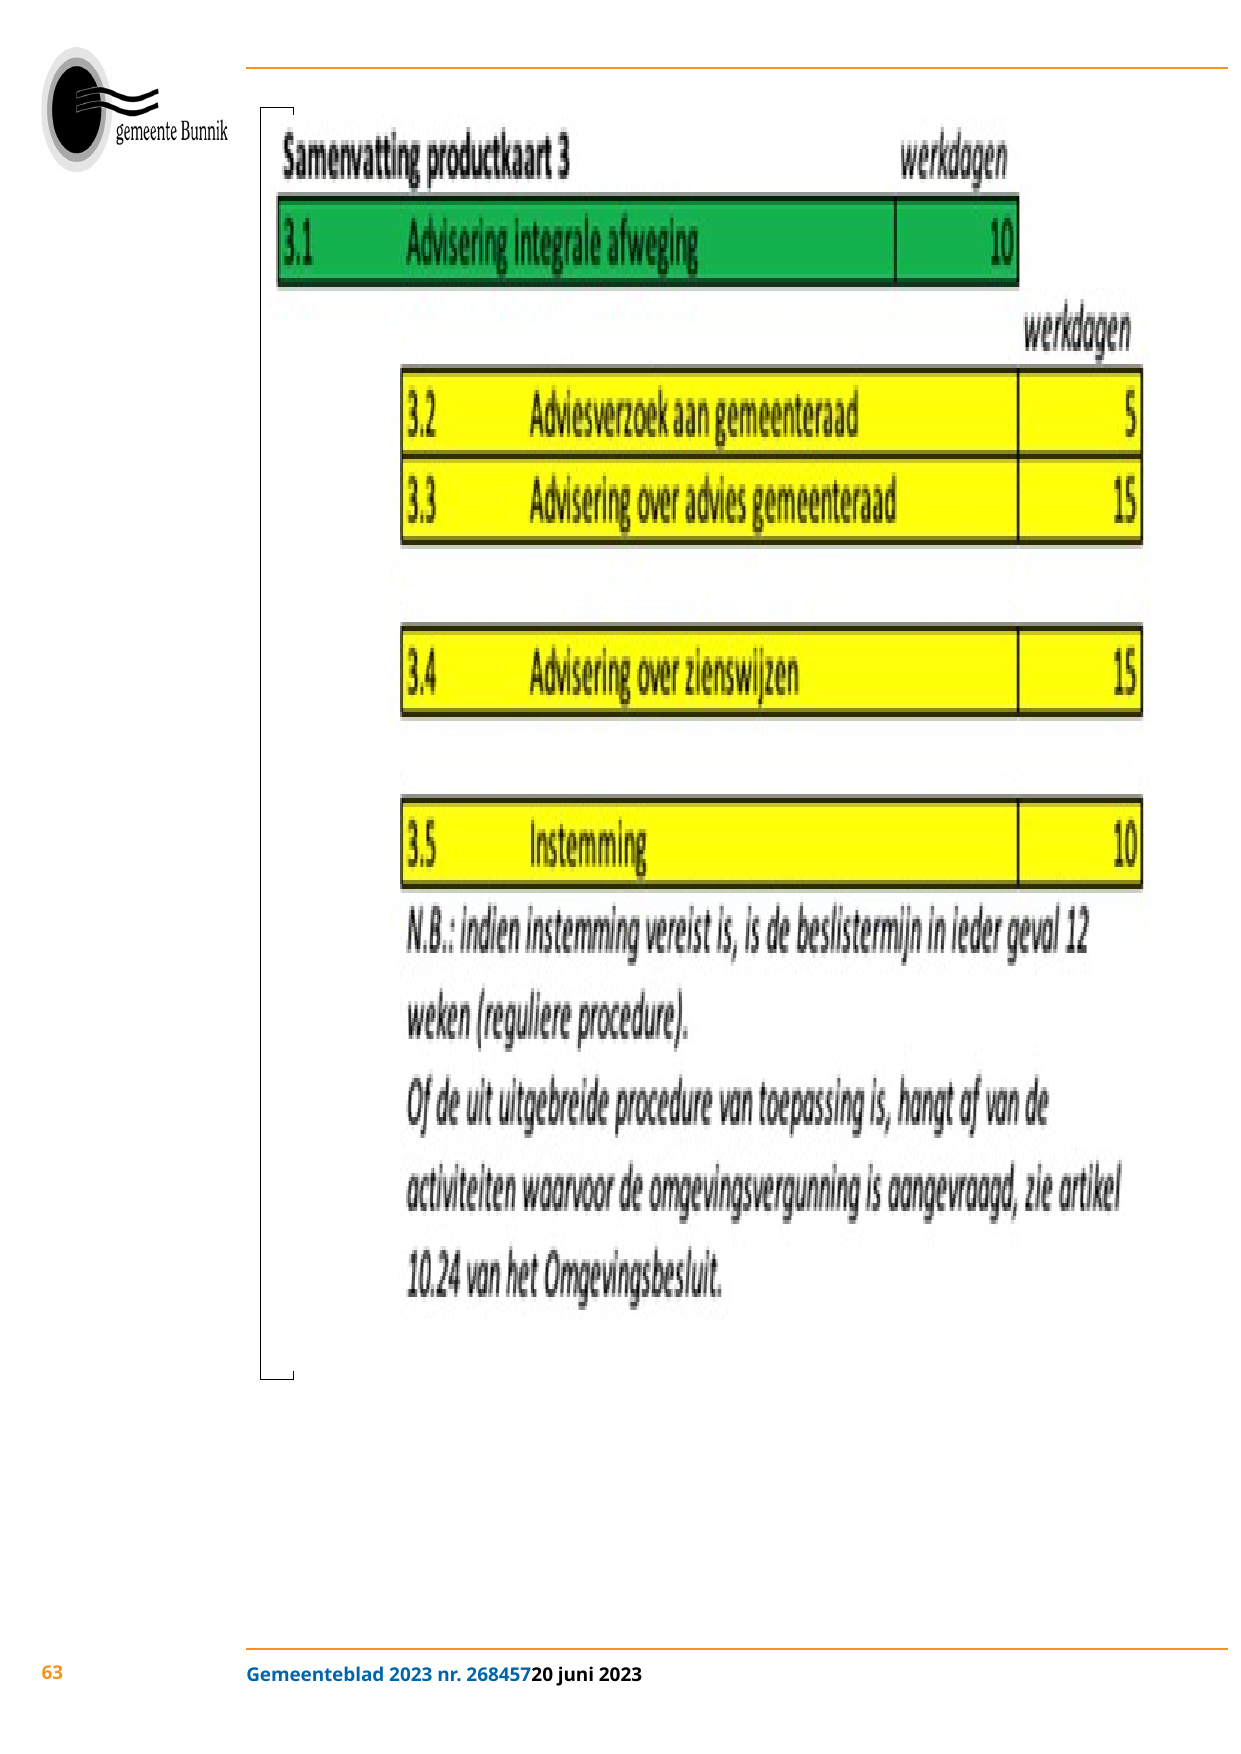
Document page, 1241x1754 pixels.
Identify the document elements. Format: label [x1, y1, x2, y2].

picture [41, 47, 231, 172]
picture [268, 115, 1155, 1371]
